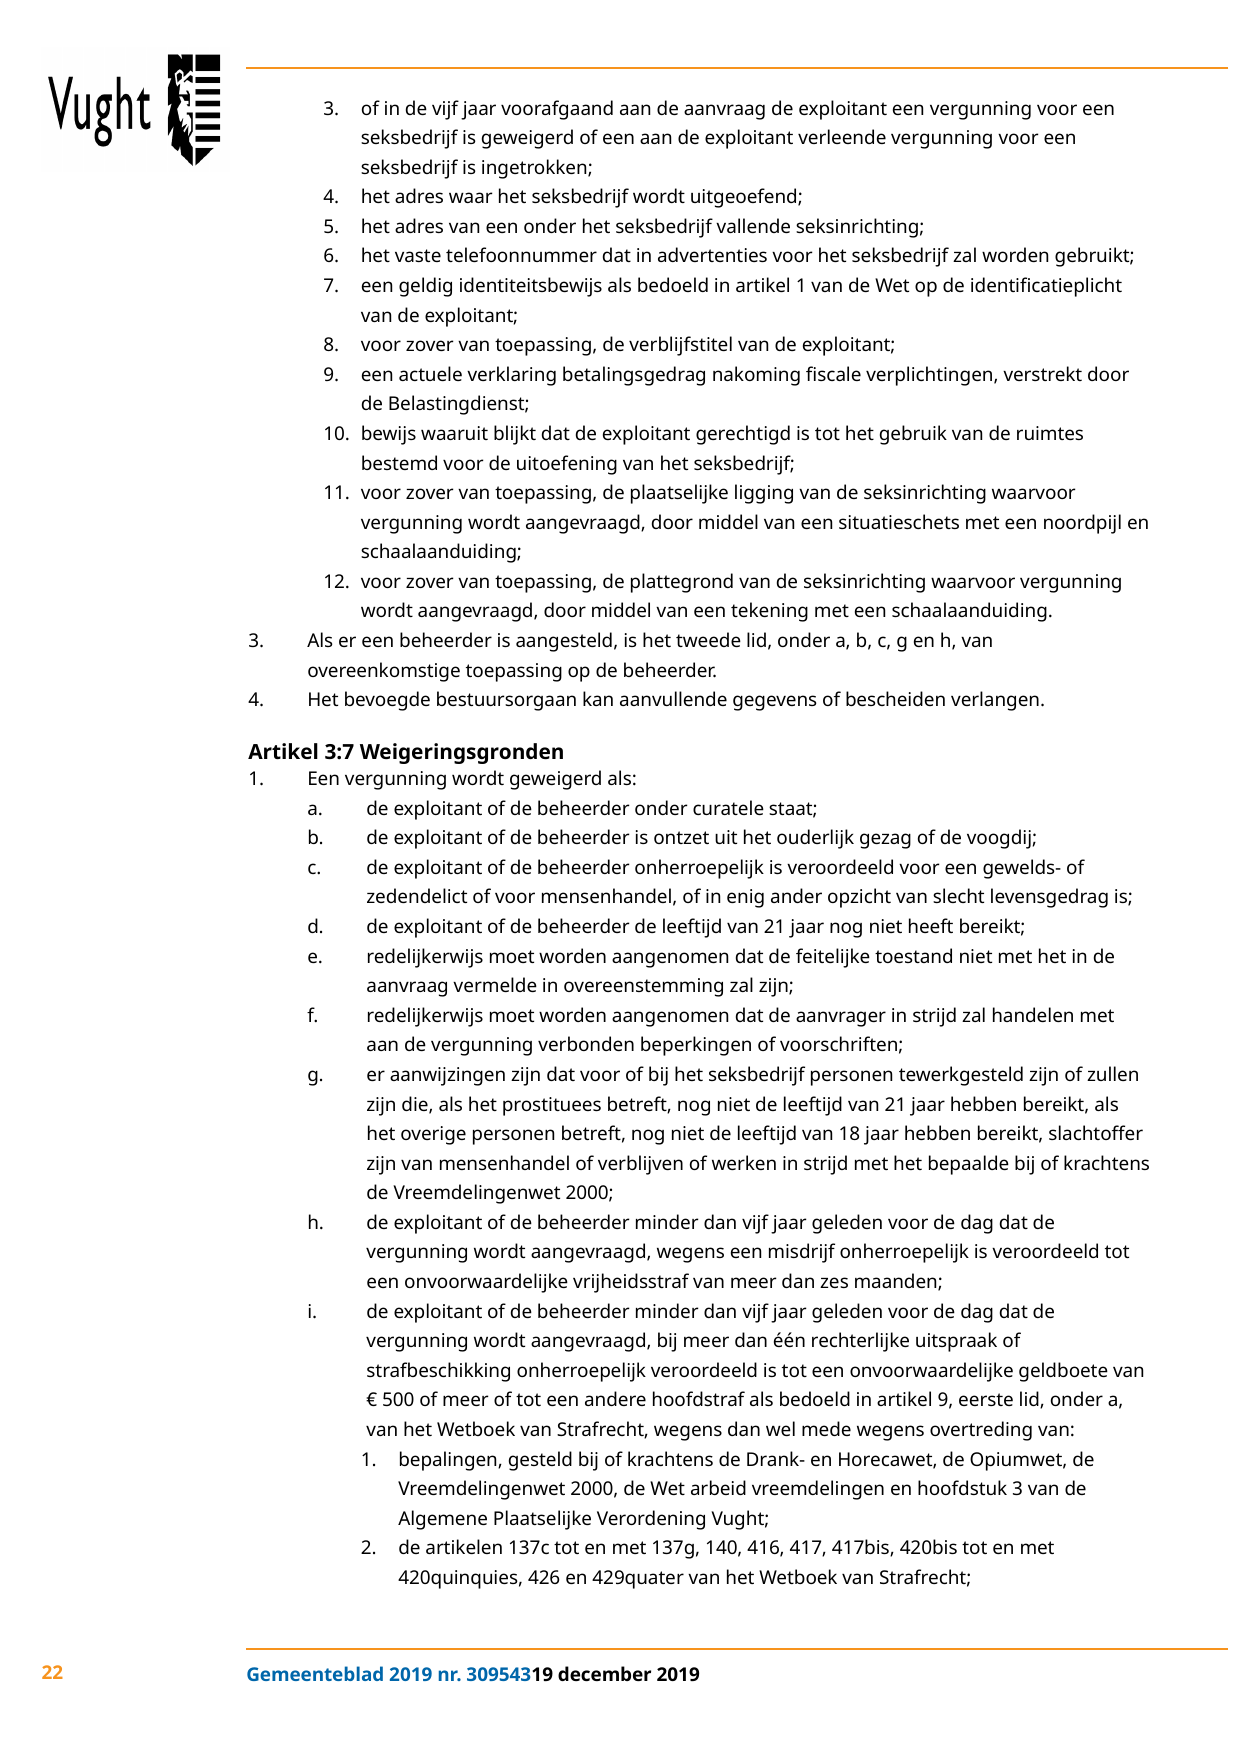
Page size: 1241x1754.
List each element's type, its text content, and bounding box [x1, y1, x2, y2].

list voor zover van toepassing, de plattegrond van de seksinrichting waarvoor vergunning wordt aangevraagd, door middel van een tekening met een schaalaanduiding. [323, 568, 1152, 623]
list een geldig identiteitsbewijs als bedoeld in artikel 1 van de Wet op de identificatieplicht van de exploitant; [323, 272, 1152, 328]
list de exploitant of de beheerder de leeftijd van 21 jaar nog niet heeft bereikt; [307, 913, 1152, 939]
list de exploitant of de beheerder minder dan vijf jaar geleden voor de dag dat de vergunning wordt aangevraagd, bij meer dan één rechterlijke uitspraak of strafbeschikking onherroepelijk veroordeeld is tot een onvoorwaardelijke geldboete van € 500 of meer of tot een andere hoofdstraf als bedoeld in artikel 9, eerste lid, onder a, van het Wetboek van Strafrecht, wegens dan wel mede wegens overtreding van: [307, 1298, 1152, 1442]
list voor zover van toepassing, de plaatselijke ligging van de seksinrichting waarvoor vergunning wordt aangevraagd, door middel van een situatieschets met een noordpijl en schaalaanduiding; [323, 479, 1152, 564]
list Als er een beheerder is aangesteld, is het tweede lid, onder a, b, c, g en h, van overeenkomstige toepassing op de beheerder. [248, 627, 1152, 683]
list bewijs waaruit blijkt dat de exploitant gerechtigd is tot het gebruik van de ruimtes bestemd voor de uitoefening van het seksbedrijf; [323, 420, 1152, 476]
list een actuele verklaring betalingsgedrag nakoming fiscale verplichtingen, verstrekt door de Belastingdienst; [323, 361, 1152, 416]
list het vaste telefoonnummer dat in advertenties voor het seksbedrijf zal worden gebruikt; [323, 243, 1152, 268]
list voor zover van toepassing, de verblijfstitel van de exploitant; [323, 331, 1152, 357]
list of in de vijf jaar voorafgaand aan de aanvraag de exploitant een vergunning voor een seksbedrijf is geweigerd of een aan de exploitant verleende vergunning voor een seksbedrijf is ingetrokken; [323, 95, 1152, 180]
list het adres van een onder het seksbedrijf vallende seksinrichting; [323, 213, 1152, 239]
list Het bevoegde bestuursorgaan kan aanvullende gegevens of bescheiden verlangen. [248, 686, 1152, 712]
list de exploitant of de beheerder onder curatele staat; [307, 795, 1152, 821]
text Artikel 3:7 Weigeringsgronden [248, 737, 1152, 765]
list de exploitant of de beheerder is ontzet uit het ouderlijk gezag of de voogdij; [307, 824, 1152, 850]
list de exploitant of de beheerder onherroepelijk is veroordeeld voor een gewelds- of zedendelict of voor mensenhandel, of in enig ander opzicht van slecht levensgedrag is; [307, 854, 1152, 909]
list Een vergunning wordt geweigerd als: [248, 765, 1152, 791]
picture [41, 47, 231, 172]
list er aanwijzingen zijn dat voor of bij het seksbedrijf personen tewerkgesteld zijn of zullen zijn die, als het prostituees betreft, nog niet de leeftijd van 21 jaar hebben bereikt, als het overige personen betreft, nog niet de leeftijd van 18 jaar hebben bereikt, slachtoffer zijn van mensenhandel of verblijven of werken in strijd met het bepaalde bij of krachtens de Vreemdelingenwet 2000; [307, 1061, 1152, 1205]
list de exploitant of de beheerder minder dan vijf jaar geleden voor de dag dat de vergunning wordt aangevraagd, wegens een misdrijf onherroepelijk is veroordeeld tot een onvoorwaardelijke vrijheidsstraf van meer dan zes maanden; [307, 1209, 1152, 1294]
list het adres waar het seksbedrijf wordt uitgeoefend; [323, 183, 1152, 209]
list redelijkerwijs moet worden aangenomen dat de aanvrager in strijd zal handelen met aan de vergunning verbonden beperkingen of voorschriften; [307, 1002, 1152, 1057]
list redelijkerwijs moet worden aangenomen dat de feitelijke toestand niet met het in de aanvraag vermelde in overeenstemming zal zijn; [307, 943, 1152, 998]
list de artikelen 137c tot en met 137g, 140, 416, 417, 417bis, 420bis tot en met 420quinquies, 426 en 429quater van het Wetboek van Strafrecht; [361, 1534, 1152, 1590]
list bepalingen, gesteld bij of krachtens de Drank- en Horecawet, de Opiumwet, de Vreemdelingenwet 2000, de Wet arbeid vreemdelingen en hoofdstuk 3 van de Algemene Plaatselijke Verordening Vught; [361, 1446, 1152, 1531]
